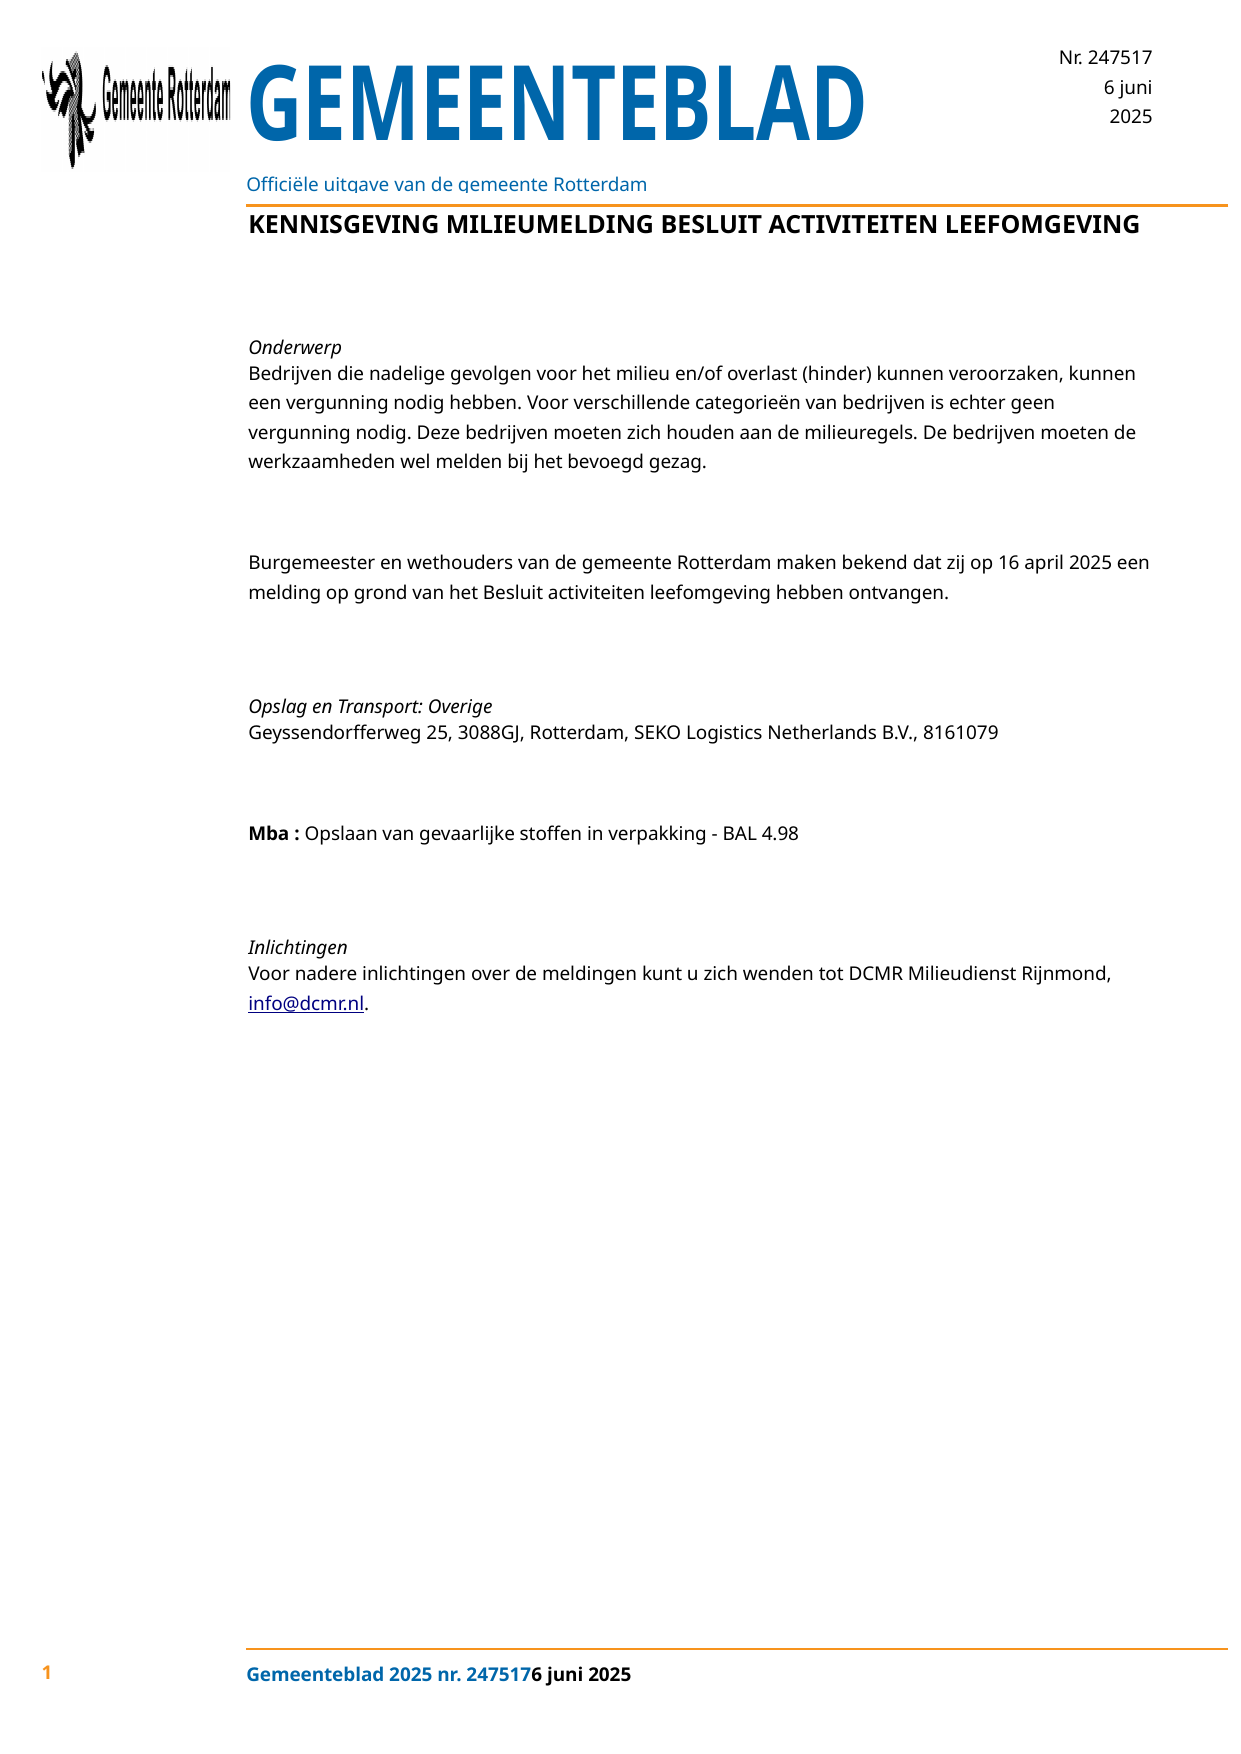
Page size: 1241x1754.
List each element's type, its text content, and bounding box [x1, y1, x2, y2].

text Onderwerp [248, 334, 1152, 360]
text KENNISGEVING MILIEUMELDING BESLUIT ACTIVITEITEN LEEFOMGEVING [248, 207, 1152, 241]
text Voor nadere inlichtingen over de meldingen kunt u zich wenden tot DCMR Milieudienst Rijnmond, info@dcmr.nl. [248, 960, 1152, 1016]
picture [41, 47, 231, 172]
text Burgemeester en wethouders van de gemeente Rotterdam maken bekend dat zij op 16 april 2025 een melding op grond van het Besluit activiteiten leefomgeving hebben ontvangen. [248, 549, 1152, 605]
text Bedrijven die nadelige gevolgen voor het milieu en/of overlast (hinder) kunnen veroorzaken, kunnen een vergunning nodig hebben. Voor verschillende categorieën van bedrijven is echter geen vergunning nodig. Deze bedrijven moeten zich houden aan de milieuregels. De bedrijven moeten de werkzaamheden wel melden bij het bevoegd gezag. [248, 360, 1152, 474]
text Opslag en Transport: Overige [248, 693, 1152, 719]
text Mba : Opslaan van gevaarlijke stoffen in verpakking - BAL 4.98 [248, 820, 1152, 846]
text Inlichtingen [248, 934, 1152, 960]
text Geyssendorfferweg 25, 3088GJ, Rotterdam, SEKO Logistics Netherlands B.V., 8161079 [248, 719, 1152, 745]
